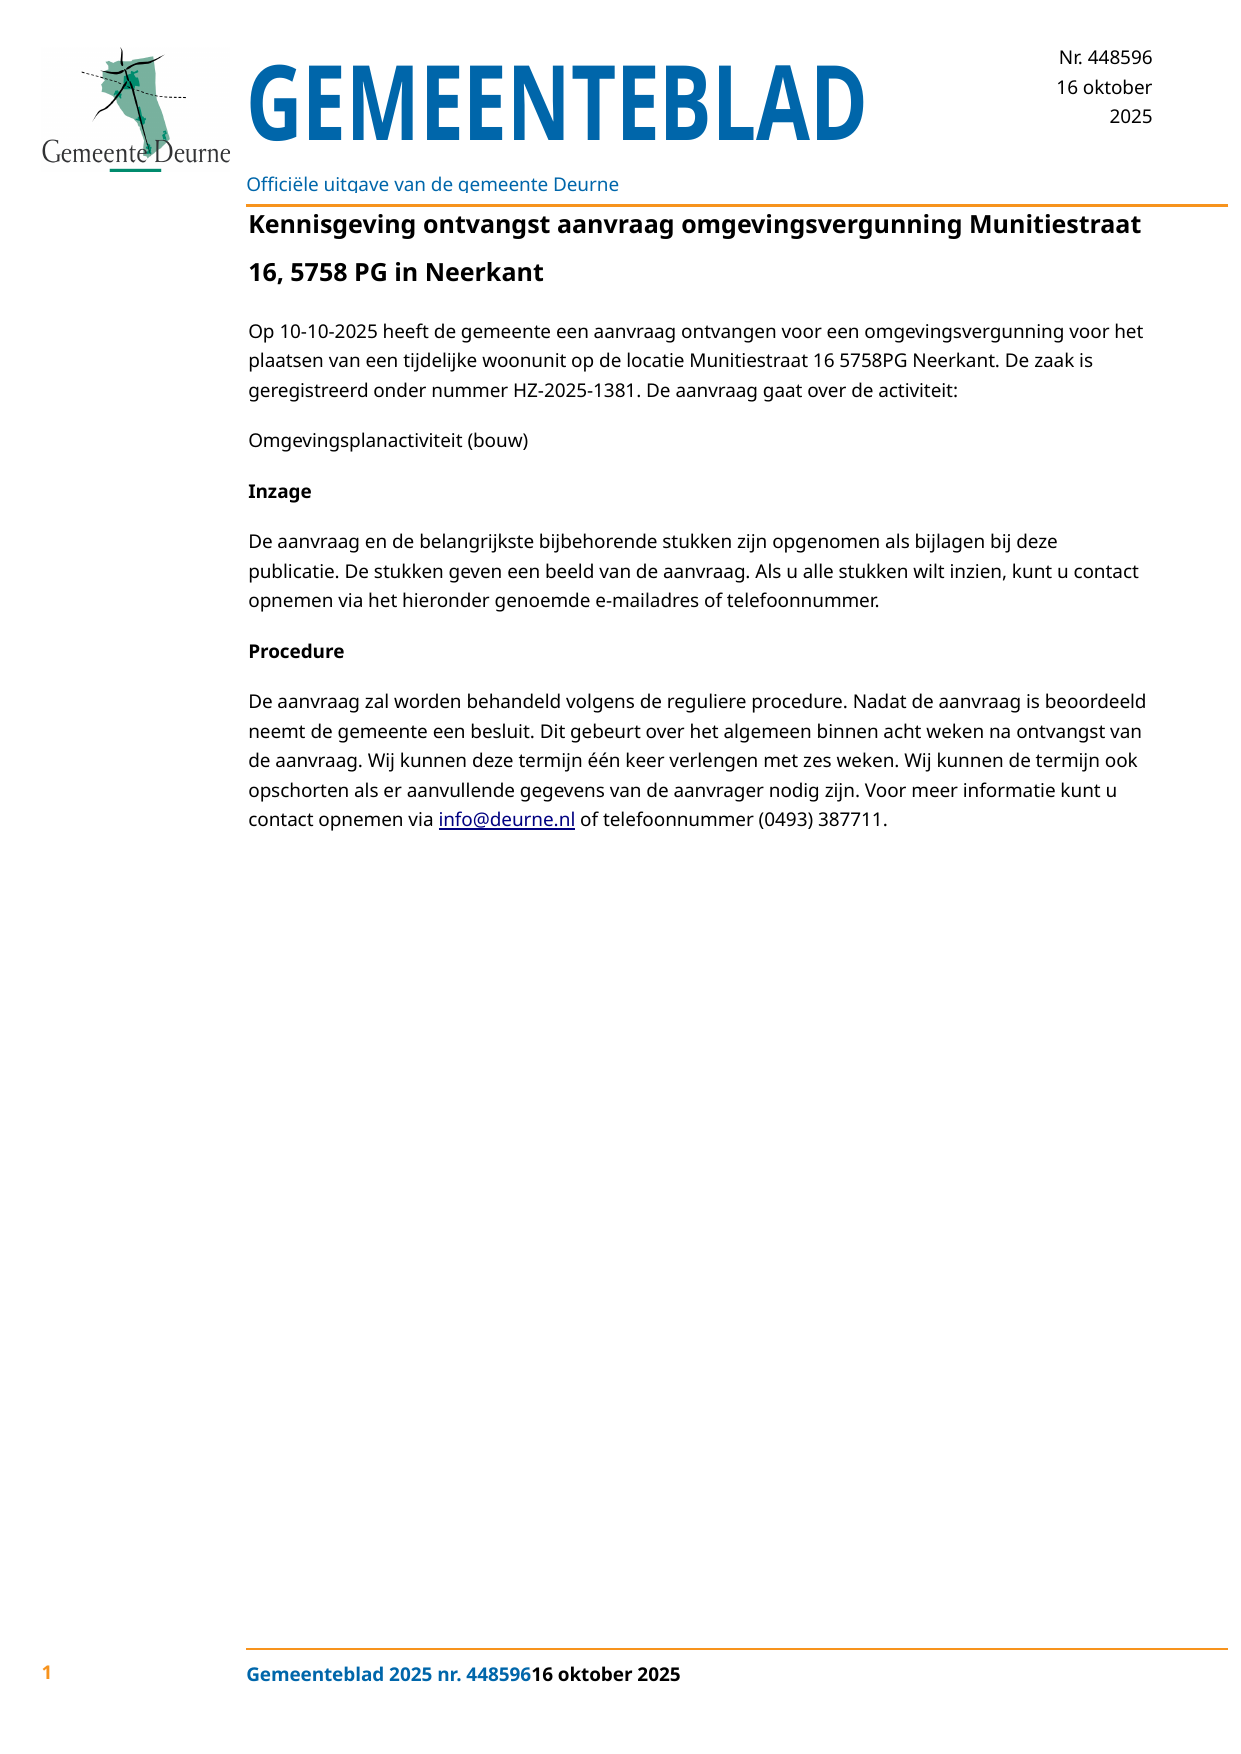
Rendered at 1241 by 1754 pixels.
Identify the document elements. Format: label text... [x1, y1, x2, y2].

text Op 10-10-2025 heeft de gemeente een aanvraag ontvangen voor een omgevingsvergunning voor het plaatsen van een tijdelijke woonunit op de locatie Munitiestraat 16 5758PG Neerkant. De zaak is geregistreerd onder nummer HZ-2025-1381. De aanvraag gaat over de activiteit: [248, 318, 1152, 403]
text De aanvraag zal worden behandeld volgens de reguliere procedure. Nadat de aanvraag is beoordeeld neemt de gemeente een besluit. Dit gebeurt over het algemeen binnen acht weken na ontvangst van de aanvraag. Wij kunnen deze termijn één keer verlengen met zes weken. Wij kunnen de termijn ook opschorten als er aanvullende gegevens van de aanvrager nodig zijn. Voor meer informatie kunt u contact opnemen via info@deurne.nl of telefoonnummer (0493) 387711. [248, 688, 1152, 832]
text Omgevingsplanactiviteit (bouw) [248, 427, 1152, 453]
text De aanvraag en de belangrijkste bijbehorende stukken zijn opgenomen als bijlagen bij deze publicatie. De stukken geven een beeld van de aanvraag. Als u alle stukken wilt inzien, kunt u contact opnemen via het hieronder genoemde e-mailadres of telefoonnummer. [248, 528, 1152, 613]
text Inzage [248, 478, 1152, 504]
text Procedure [248, 638, 1152, 664]
text Kennisgeving ontvangst aanvraag omgevingsvergunning Munitiestraat 16, 5758 PG in Neerkant [248, 207, 1152, 288]
picture [41, 47, 231, 172]
